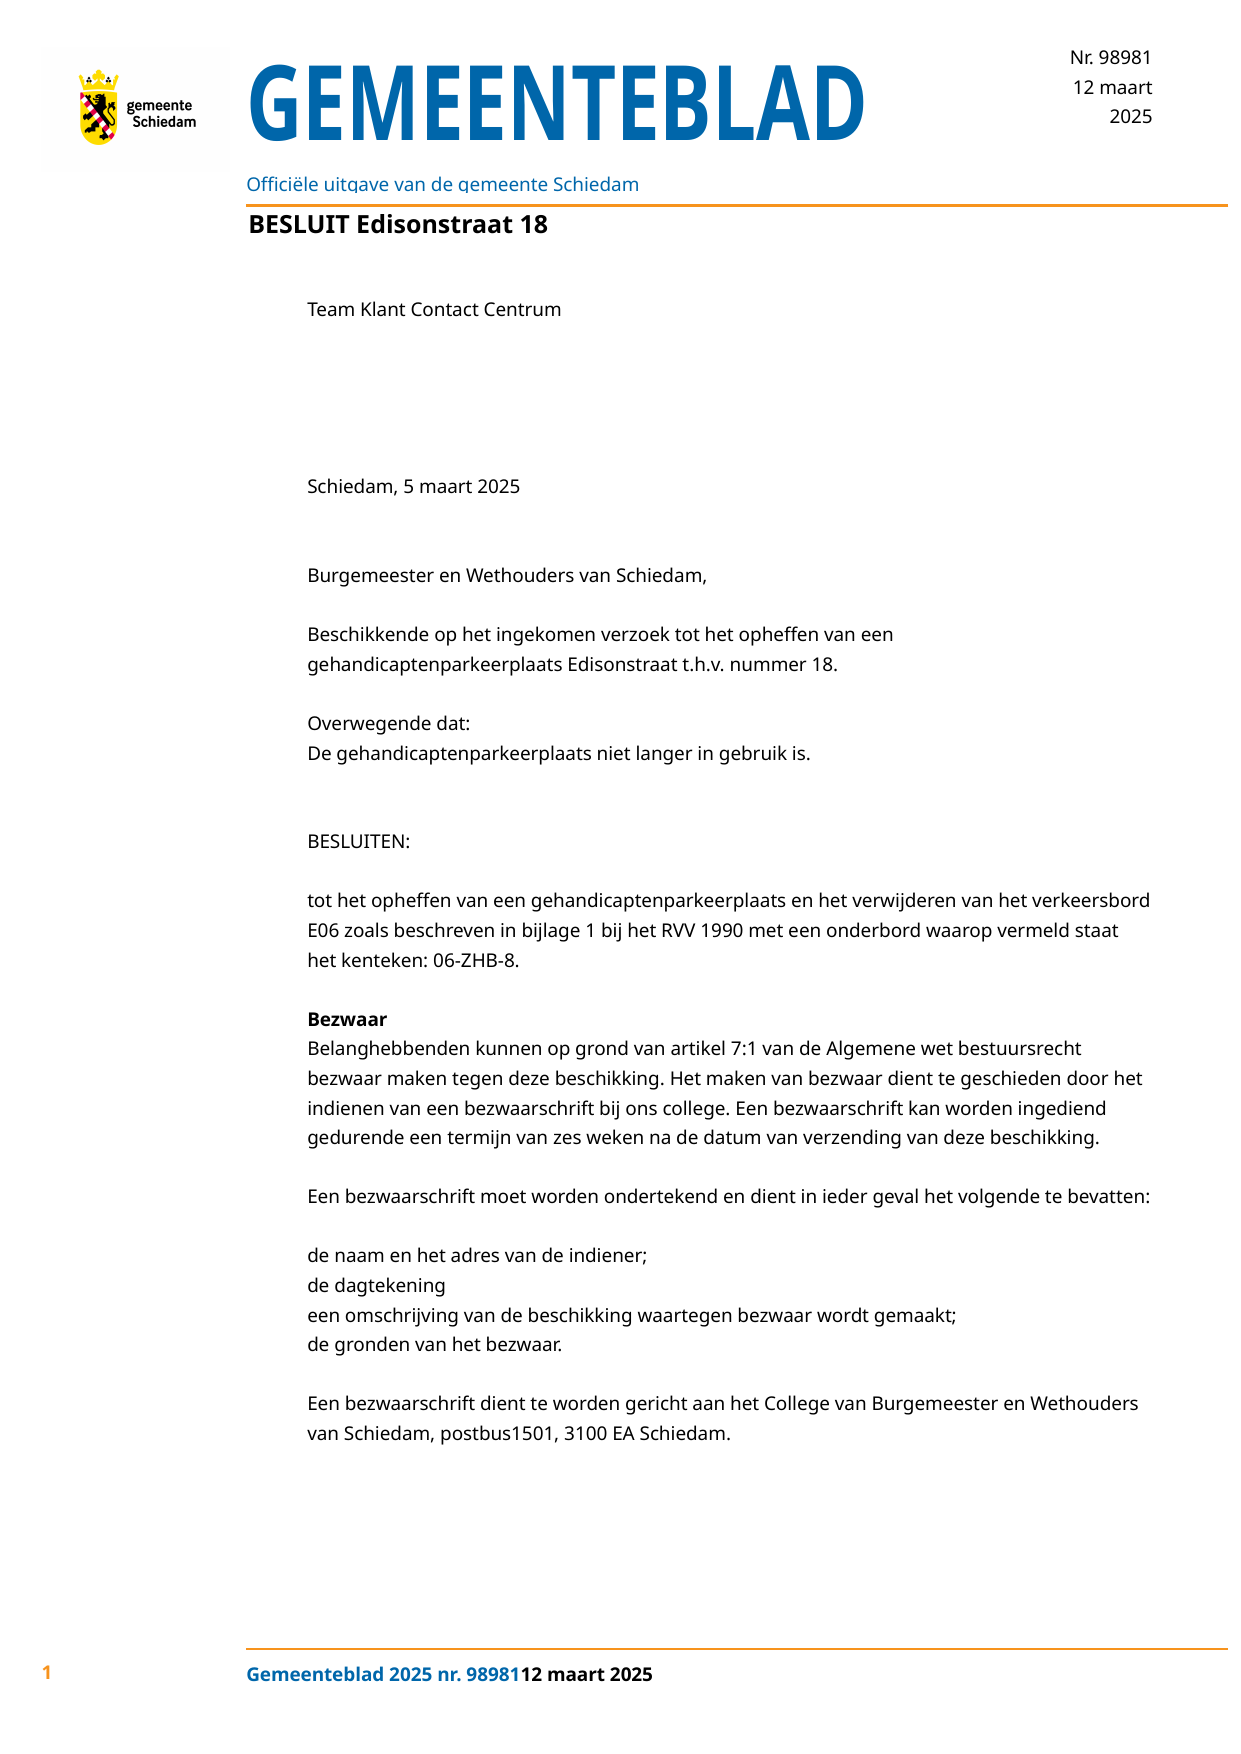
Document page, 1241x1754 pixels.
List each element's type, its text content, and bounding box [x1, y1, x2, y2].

list Een bezwaarschrift moet worden ondertekend en dient in ieder geval het volgende te bevatten: [248, 1183, 1152, 1209]
list Overwegende dat: [248, 710, 1152, 736]
list Belanghebbenden kunnen op grond van artikel 7:1 van de Algemene wet bestuursrecht bezwaar maken tegen deze beschikking. Het maken van bezwaar dient te geschieden door het indienen van een bezwaarschrift bij ons college. Een bezwaarschrift kan worden ingediend gedurende een termijn van zes weken na de datum van verzending van deze beschikking. [248, 1036, 1152, 1150]
list tot het opheffen van een gehandicaptenparkeerplaats en het verwijderen van het verkeersbord E06 zoals beschreven in bijlage 1 bij het RVV 1990 met een onderbord waarop vermeld staat het kenteken: 06-ZHB-8. [248, 888, 1152, 973]
list de naam en het adres van de indiener; [248, 1243, 1152, 1268]
list Schiedam, 5 maart 2025 [248, 473, 1152, 499]
list de dagtekening [248, 1272, 1152, 1298]
list Burgemeester en Wethouders van Schiedam, [248, 562, 1152, 588]
list BESLUITEN: [248, 828, 1152, 854]
picture [41, 47, 231, 172]
list de gronden van het bezwaar. [248, 1331, 1152, 1357]
list Team Klant Contact Centrum [248, 296, 1152, 322]
list Bezwaar [248, 1006, 1152, 1032]
list een omschrijving van de beschikking waartegen bezwaar wordt gemaakt; [248, 1302, 1152, 1328]
list De gehandicaptenparkeerplaats niet langer in gebruik is. [248, 740, 1152, 766]
list Beschikkende op het ingekomen verzoek tot het opheffen van een gehandicaptenparkeerplaats Edisonstraat t.h.v. nummer 18. [248, 621, 1152, 677]
text BESLUIT Edisonstraat 18 [248, 207, 1152, 241]
list Een bezwaarschrift dient te worden gericht aan het College van Burgemeester en Wethouders van Schiedam, postbus1501, 3100 EA Schiedam. [248, 1391, 1152, 1446]
